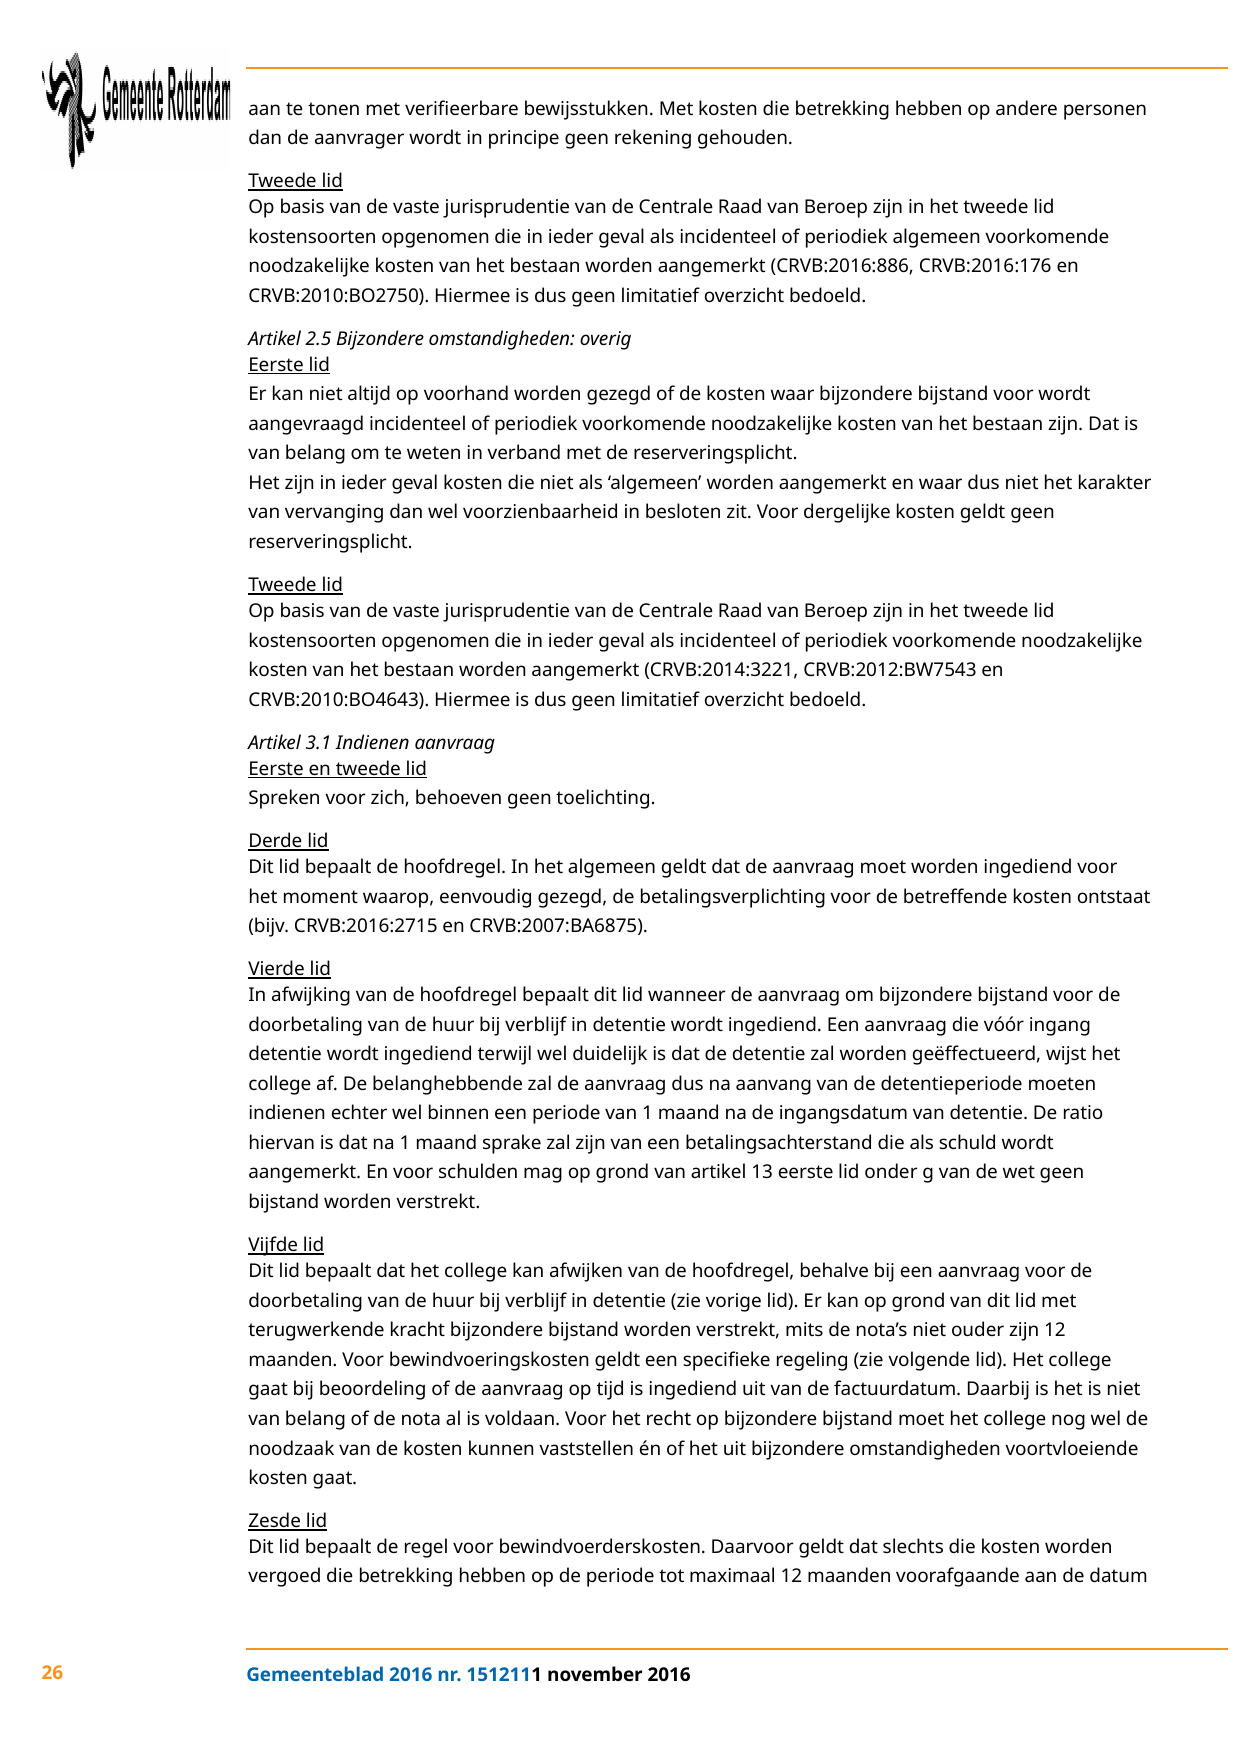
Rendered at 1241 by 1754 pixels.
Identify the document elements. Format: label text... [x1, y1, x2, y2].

text Het zijn in ieder geval kosten die niet als ‘algemeen’ worden aangemerkt en waar dus niet het karakter van vervanging dan wel voorzienbaarheid in besloten zit. Voor dergelijke kosten geldt geen reserveringsplicht. [248, 469, 1152, 554]
text Vierde lid [248, 956, 1152, 981]
text Dit lid bepaalt dat het college kan afwijken van de hoofdregel, behalve bij een aanvraag voor de doorbetaling van de huur bij verblijf in detentie (zie vorige lid). Er kan op grond van dit lid met terugwerkende kracht bijzondere bijstand worden verstrekt, mits de nota’s niet ouder zijn 12 maanden. Voor bewindvoeringskosten geldt een specifieke regeling (zie volgende lid). Het college gaat bij beoordeling of de aanvraag op tijd is ingediend uit van de factuurdatum. Daarbij is het is niet van belang of de nota al is voldaan. Voor het recht op bijzondere bijstand moet het college nog wel de noodzaak van de kosten kunnen vaststellen én of het uit bijzondere omstandigheden voortvloeiende kosten gaat. [248, 1257, 1152, 1490]
text Eerste lid [248, 351, 1152, 377]
text Tweede lid [248, 571, 1152, 597]
text Spreken voor zich, behoeven geen toelichting. [248, 784, 1152, 810]
text Zesde lid [248, 1507, 1152, 1533]
text Op basis van de vaste jurisprudentie van de Centrale Raad van Beroep zijn in het tweede lid kostensoorten opgenomen die in ieder geval als incidenteel of periodiek voorkomende noodzakelijke kosten van het bestaan worden aangemerkt (CRVB:2014:3221, CRVB:2012:BW7543 en CRVB:2010:BO4643). Hiermee is dus geen limitatief overzicht bedoeld. [248, 597, 1152, 712]
text Eerste en tweede lid [248, 755, 1152, 781]
text Vijfde lid [248, 1231, 1152, 1257]
text Artikel 2.5 Bijzondere omstandigheden: overig [248, 325, 1152, 351]
text Artikel 3.1 Indienen aanvraag [248, 729, 1152, 755]
text Op basis van de vaste jurisprudentie van de Centrale Raad van Beroep zijn in het tweede lid kostensoorten opgenomen die in ieder geval als incidenteel of periodiek algemeen voorkomende noodzakelijke kosten van het bestaan worden aangemerkt (CRVB:2016:886, CRVB:2016:176 en CRVB:2010:BO2750). Hiermee is dus geen limitatief overzicht bedoeld. [248, 193, 1152, 308]
text Dit lid bepaalt de regel voor bewindvoerderskosten. Daarvoor geldt dat slechts die kosten worden vergoed die betrekking hebben op de periode tot maximaal 12 maanden voorafgaande aan de datum [248, 1533, 1152, 1588]
text aan te tonen met verifieerbare bewijsstukken. Met kosten die betrekking hebben op andere personen dan de aanvrager wordt in principe geen rekening gehouden. [248, 95, 1152, 150]
text Tweede lid [248, 167, 1152, 193]
text In afwijking van de hoofdregel bepaalt dit lid wanneer de aanvraag om bijzondere bijstand voor de doorbetaling van de huur bij verblijf in detentie wordt ingediend. Een aanvraag die vóór ingang detentie wordt ingediend terwijl wel duidelijk is dat de detentie zal worden geëffectueerd, wijst het college af. De belanghebbende zal de aanvraag dus na aanvang van de detentieperiode moeten indienen echter wel binnen een periode van 1 maand na de ingangsdatum van detentie. De ratio hiervan is dat na 1 maand sprake zal zijn van een betalingsachterstand die als schuld wordt aangemerkt. En voor schulden mag op grond van artikel 13 eerste lid onder g van de wet geen bijstand worden verstrekt. [248, 981, 1152, 1214]
picture [41, 47, 231, 172]
text Dit lid bepaalt de hoofdregel. In het algemeen geldt dat de aanvraag moet worden ingediend voor het moment waarop, eenvoudig gezegd, de betalingsverplichting voor de betreffende kosten ontstaat (bijv. CRVB:2016:2715 en CRVB:2007:BA6875). [248, 853, 1152, 938]
text Derde lid [248, 827, 1152, 853]
text Er kan niet altijd op voorhand worden gezegd of de kosten waar bijzondere bijstand voor wordt aangevraagd incidenteel of periodiek voorkomende noodzakelijke kosten van het bestaan zijn. Dat is van belang om te weten in verband met de reserveringsplicht. [248, 380, 1152, 465]
